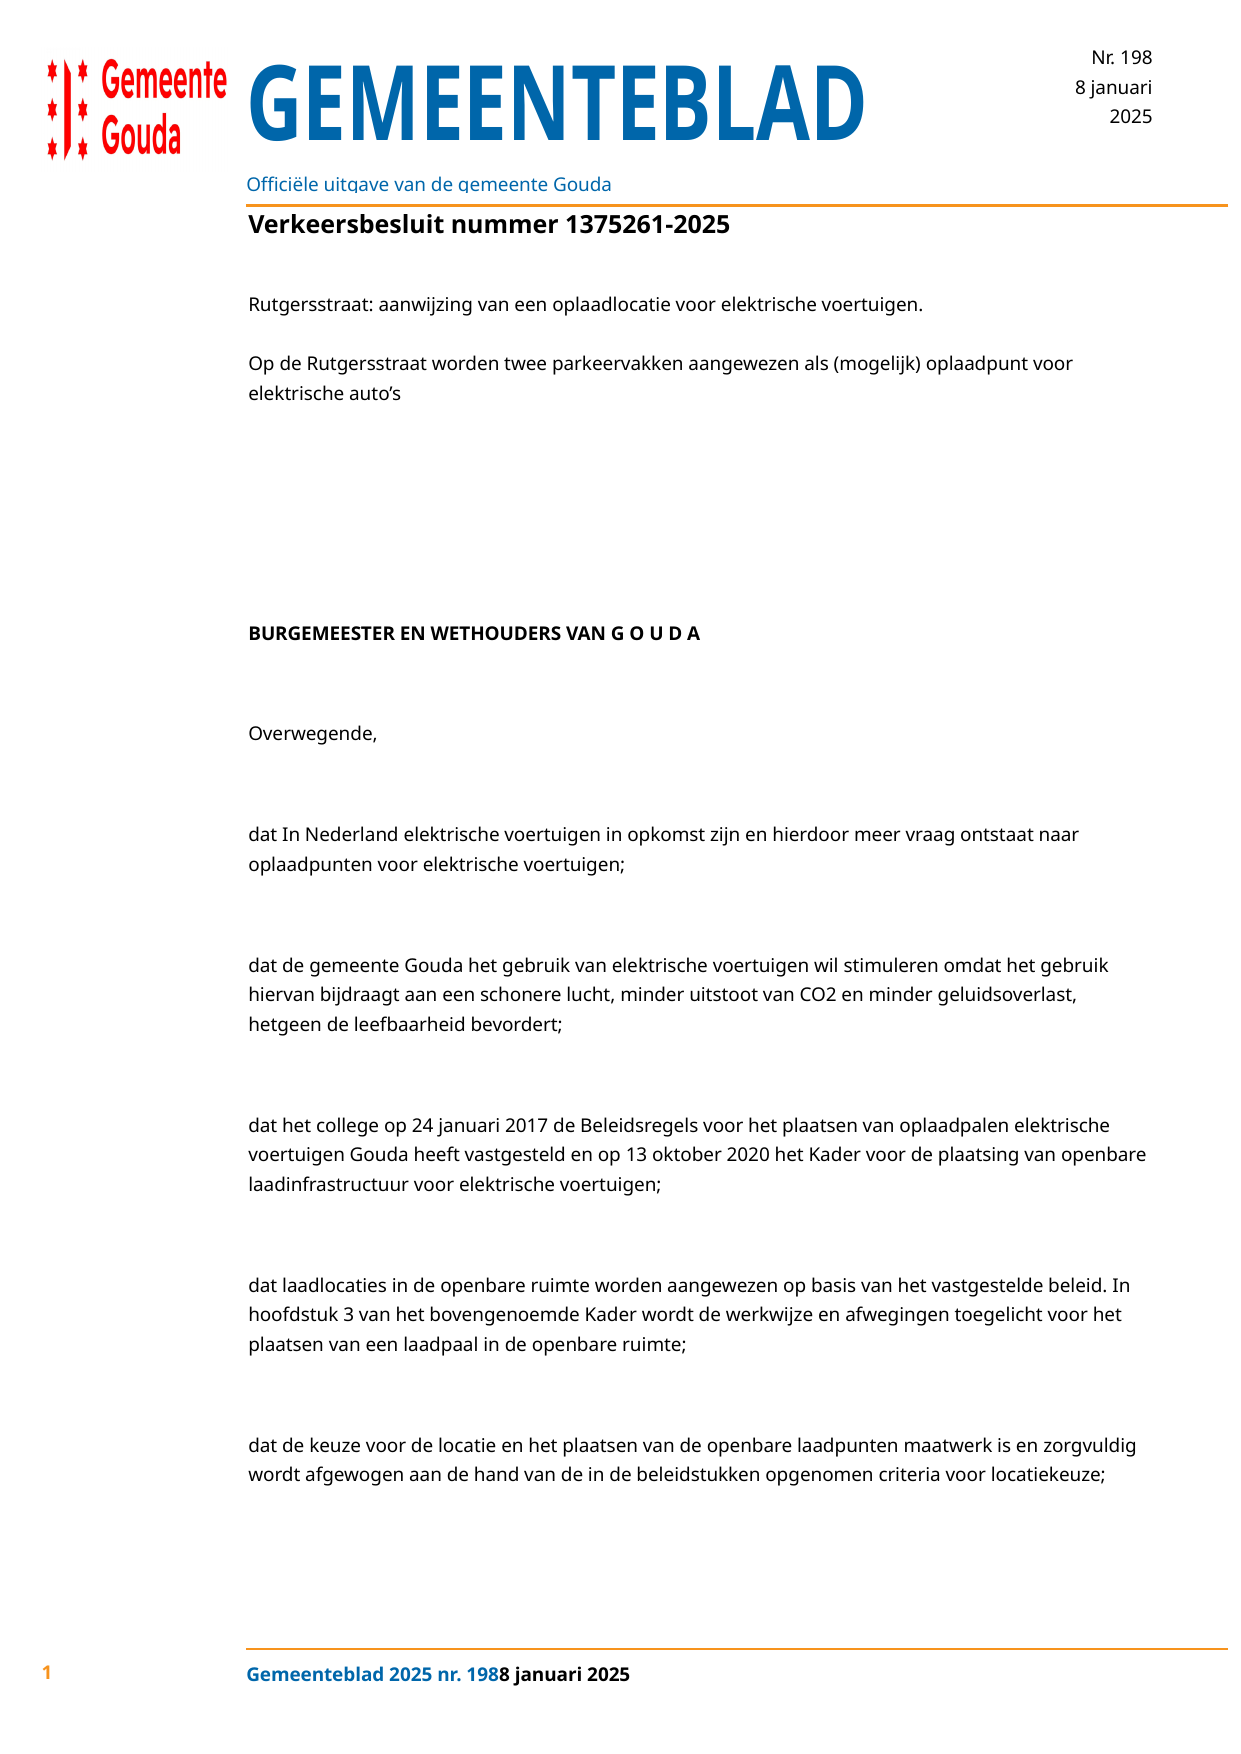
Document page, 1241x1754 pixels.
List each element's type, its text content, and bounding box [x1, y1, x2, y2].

text dat de keuze voor de locatie en het plaatsen van de openbare laadpunten maatwerk is en zorgvuldig wordt afgewogen aan de hand van de in de beleidstukken opgenomen criteria voor locatiekeuze; [248, 1432, 1152, 1487]
picture [41, 47, 231, 172]
text dat laadlocaties in de openbare ruimte worden aangewezen op basis van het vastgestelde beleid. In hoofdstuk 3 van het bovengenoemde Kader wordt de werkwijze en afwegingen toegelicht voor het plaatsen van een laadpaal in de openbare ruimte; [248, 1272, 1152, 1357]
text dat In Nederland elektrische voertuigen in opkomst zijn en hierdoor meer vraag ontstaat naar oplaadpunten voor elektrische voertuigen; [248, 821, 1152, 877]
text dat de gemeente Gouda het gebruik van elektrische voertuigen wil stimuleren omdat het gebruik hiervan bijdraagt aan een schonere lucht, minder uitstoot van CO2 en minder geluidsoverlast, hetgeen de leefbaarheid bevordert; [248, 952, 1152, 1037]
text Overwegende, [248, 721, 1152, 746]
text BURGEMEESTER EN WETHOUDERS VAN G O U D A [248, 620, 1152, 646]
text Verkeersbesluit nummer 1375261-2025 [248, 207, 1152, 241]
text Rutgersstraat: aanwijzing van een oplaadlocatie voor elektrische voertuigen. [248, 291, 1152, 317]
text Op de Rutgersstraat worden twee parkeervakken aangewezen als (mogelijk) oplaadpunt voor elektrische auto’s [248, 350, 1152, 406]
text dat het college op 24 januari 2017 de Beleidsregels voor het plaatsen van oplaadpalen elektrische voertuigen Gouda heeft vastgesteld en op 13 oktober 2020 het Kader voor de plaatsing van openbare laadinfrastructuur voor elektrische voertuigen; [248, 1112, 1152, 1197]
